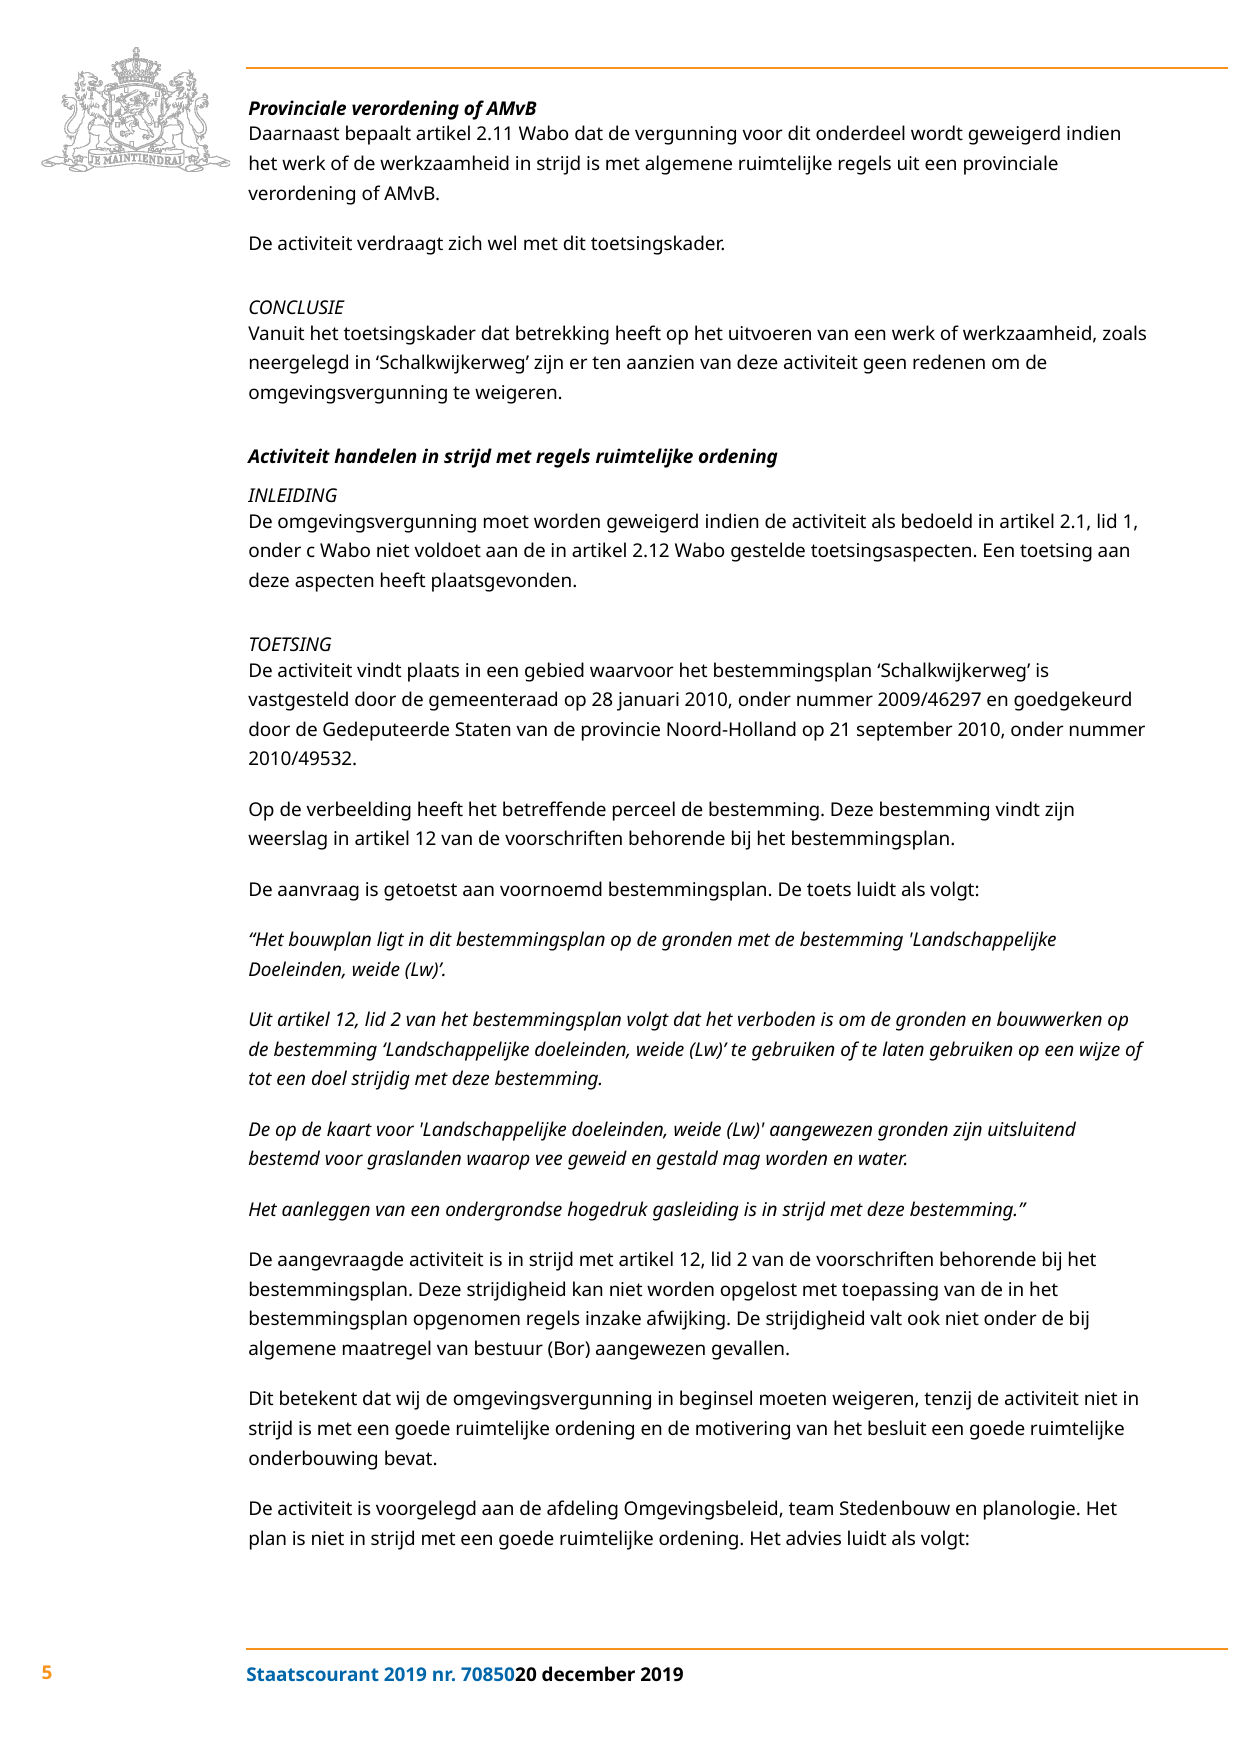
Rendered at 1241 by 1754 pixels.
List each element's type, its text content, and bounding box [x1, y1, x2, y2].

text Activiteit handelen in strijd met regels ruimtelijke ordening [248, 443, 1152, 469]
text Provinciale verordening of AMvB [248, 95, 1152, 121]
text De omgevingsvergunning moet worden geweigerd indien de activiteit als bedoeld in artikel 2.1, lid 1, onder c Wabo niet voldoet aan de in artikel 2.12 Wabo gestelde toetsingsaspecten. Een toetsing aan deze aspecten heeft plaatsgevonden. [248, 508, 1152, 593]
picture [41, 47, 231, 172]
text De activiteit vindt plaats in een gebied waarvoor het bestemmingsplan ‘Schalkwijkerweg’ is vastgesteld door de gemeenteraad op 28 januari 2010, onder nummer 2009/46297 en goedgekeurd door de Gedeputeerde Staten van de provincie Noord-Holland op 21 september 2010, onder nummer 2010/49532. [248, 657, 1152, 771]
text INLEIDING [248, 482, 1152, 508]
text Uit artikel 12, lid 2 van het bestemmingsplan volgt dat het verboden is om de gronden en bouwwerken op de bestemming ‘Landschappelijke doeleinden, weide (Lw)’ te gebruiken of te laten gebruiken op een wijze of tot een doel strijdig met deze bestemming. [248, 1006, 1152, 1091]
text Op de verbeelding heeft het betreffende perceel de bestemming. Deze bestemming vindt zijn weerslag in artikel 12 van de voorschriften behorende bij het bestemmingsplan. [248, 796, 1152, 851]
text Het aanleggen van een ondergrondse hogedruk gasleiding is in strijd met deze bestemming.” [248, 1196, 1152, 1222]
text CONCLUSIE [248, 294, 1152, 320]
text Dit betekent dat wij de omgevingsvergunning in beginsel moeten weigeren, tenzij de activiteit niet in strijd is met een goede ruimtelijke ordening en de motivering van het besluit een goede ruimtelijke onderbouwing bevat. [248, 1386, 1152, 1470]
text Daarnaast bepaalt artikel 2.11 Wabo dat de vergunning voor dit onderdeel wordt geweigerd indien het werk of de werkzaamheid in strijd is met algemene ruimtelijke regels uit een provinciale verordening of AMvB. [248, 121, 1152, 205]
text De activiteit is voorgelegd aan de afdeling Omgevingsbeleid, team Stedenbouw en planologie. Het plan is niet in strijd met een goede ruimtelijke ordening. Het advies luidt als volgt: [248, 1495, 1152, 1550]
text De activiteit verdraagt zich wel met dit toetsingskader. [248, 230, 1152, 256]
text De aanvraag is getoetst aan voornoemd bestemmingsplan. De toets luidt als volgt: [248, 876, 1152, 902]
text De op de kaart voor 'Landschappelijke doeleinden, weide (Lw)' aangewezen gronden zijn uitsluitend bestemd voor graslanden waarop vee geweid en gestald mag worden en water. [248, 1116, 1152, 1171]
text TOETSING [248, 631, 1152, 657]
text “Het bouwplan ligt in dit bestemmingsplan op de gronden met de bestemming 'Landschappelijke Doeleinden, weide (Lw)’. [248, 926, 1152, 982]
text De aangevraagde activiteit is in strijd met artikel 12, lid 2 van de voorschriften behorende bij het bestemmingsplan. Deze strijdigheid kan niet worden opgelost met toepassing van de in het bestemmingsplan opgenomen regels inzake afwijking. De strijdigheid valt ook niet onder de bij algemene maatregel van bestuur (Bor) aangewezen gevallen. [248, 1246, 1152, 1361]
text Vanuit het toetsingskader dat betrekking heeft op het uitvoeren van een werk of werkzaamheid, zoals neergelegd in ‘Schalkwijkerweg’ zijn er ten aanzien van deze activiteit geen redenen om de omgevingsvergunning te weigeren. [248, 320, 1152, 405]
